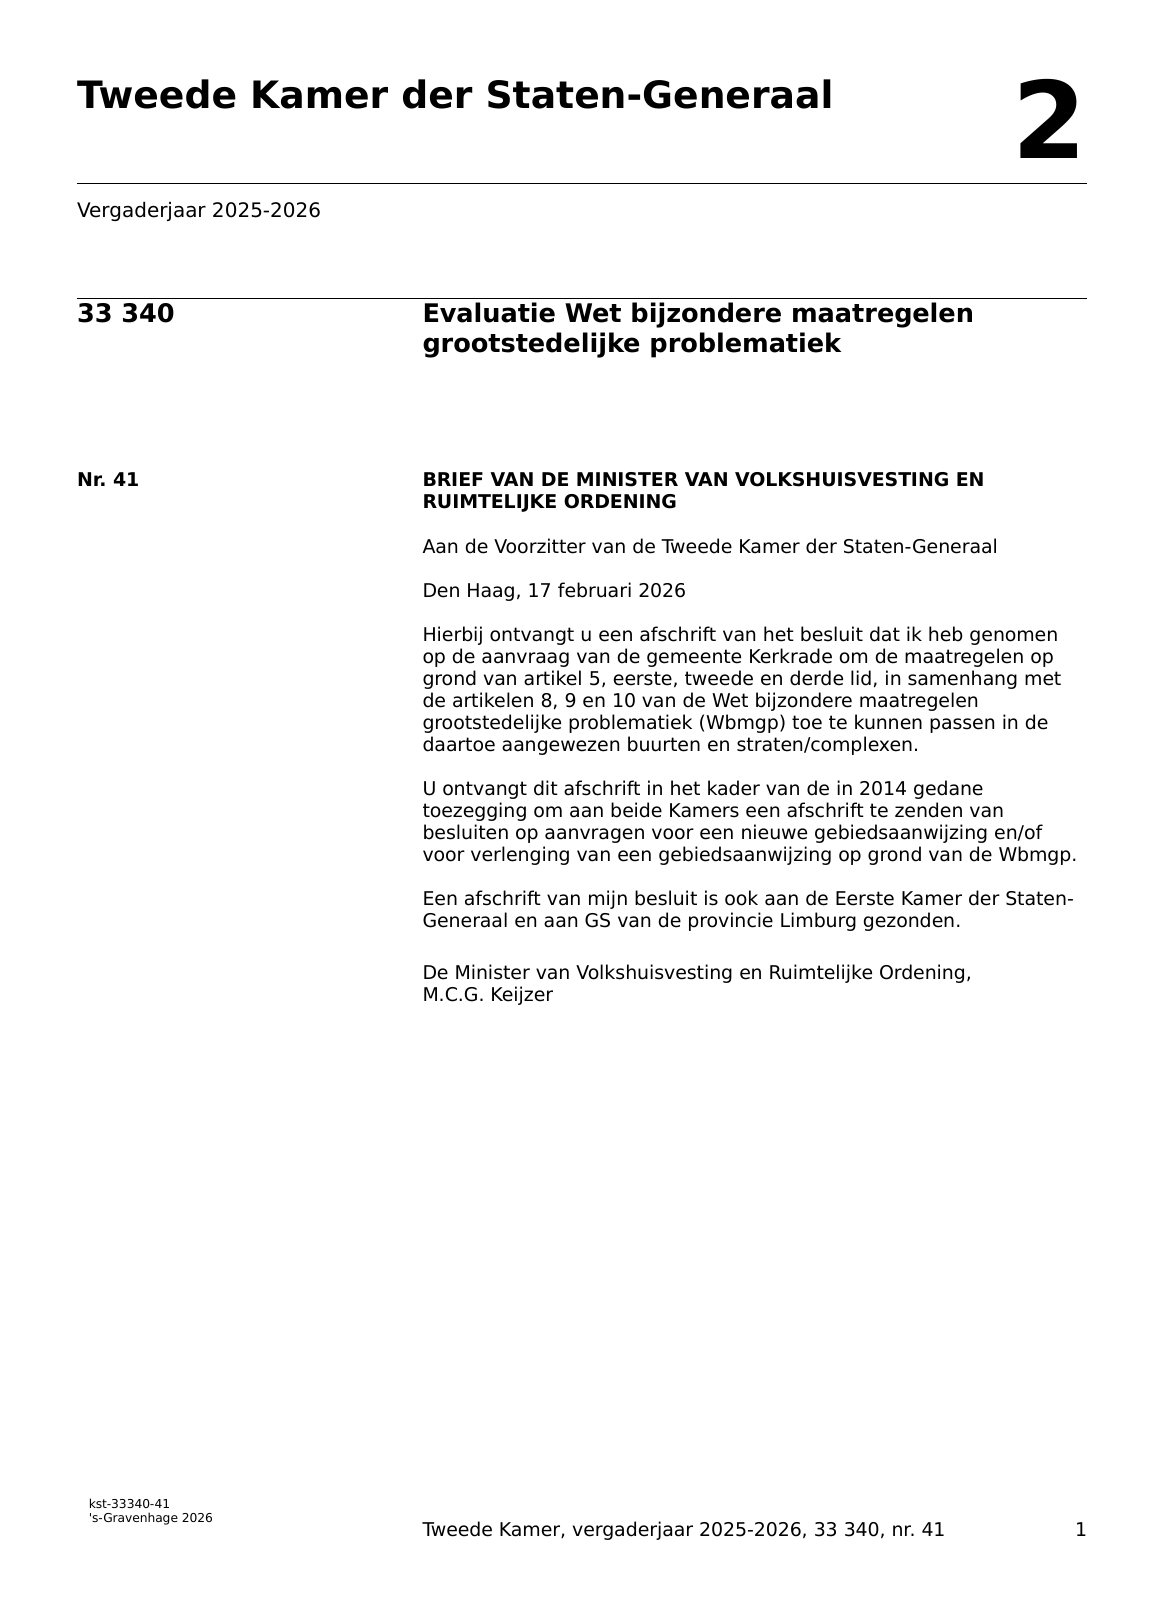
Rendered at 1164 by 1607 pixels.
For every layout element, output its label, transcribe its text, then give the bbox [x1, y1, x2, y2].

text Den Haag, 17 februari 2026 [422, 580, 1087, 602]
table_header Tweede Kamer der Staten-Generaal [77, 59, 886, 183]
subtitle Nr. 41 BRIEF VAN DE MINISTER VAN VOLKSHUISVESTING EN RUIMTELIJKE ORDENING [77, 469, 1087, 513]
subtitle 33 340 Evaluatie Wet bijzondere maatregelen grootstedelijke problematiek [77, 299, 1087, 358]
table_cell Vergaderjaar 2025-2026 [77, 184, 1087, 298]
table_header 2 [886, 59, 1087, 183]
text U ontvangt dit afschrift in het kader van de in 2014 gedane toezegging om aan beide Kamers een afschrift te zenden van besluiten op aanvragen voor een nieuwe gebiedsaanwijzing en/of voor verlenging van een gebiedsaanwijzing op grond van de Wbmgp. [422, 778, 1087, 866]
text Aan de Voorzitter van de Tweede Kamer der Staten-Generaal [422, 536, 1087, 557]
text De Minister van Volkshuisvesting en Ruimtelijke Ordening, M.C.G. Keijzer [422, 962, 1087, 1006]
text 's-Gravenhage 2026 [88, 1511, 323, 1525]
text Hierbij ontvangt u een afschrift van het besluit dat ik heb genomen op de aanvraag van de gemeente Kerkrade om de maatregelen op grond van artikel 5, eerste, tweede en derde lid, in samenhang met de artikelen 8, 9 en 10 van de Wet bijzondere maatregelen grootstedelijke problematiek (Wbmgp) toe te kunnen passen in de daartoe aangewezen buurten en straten/complexen. [422, 624, 1087, 756]
text Een afschrift van mijn besluit is ook aan de Eerste Kamer der Staten-Generaal en aan GS van de provincie Limburg gezonden. [422, 888, 1087, 932]
text kst-33340-41 [88, 1497, 323, 1511]
